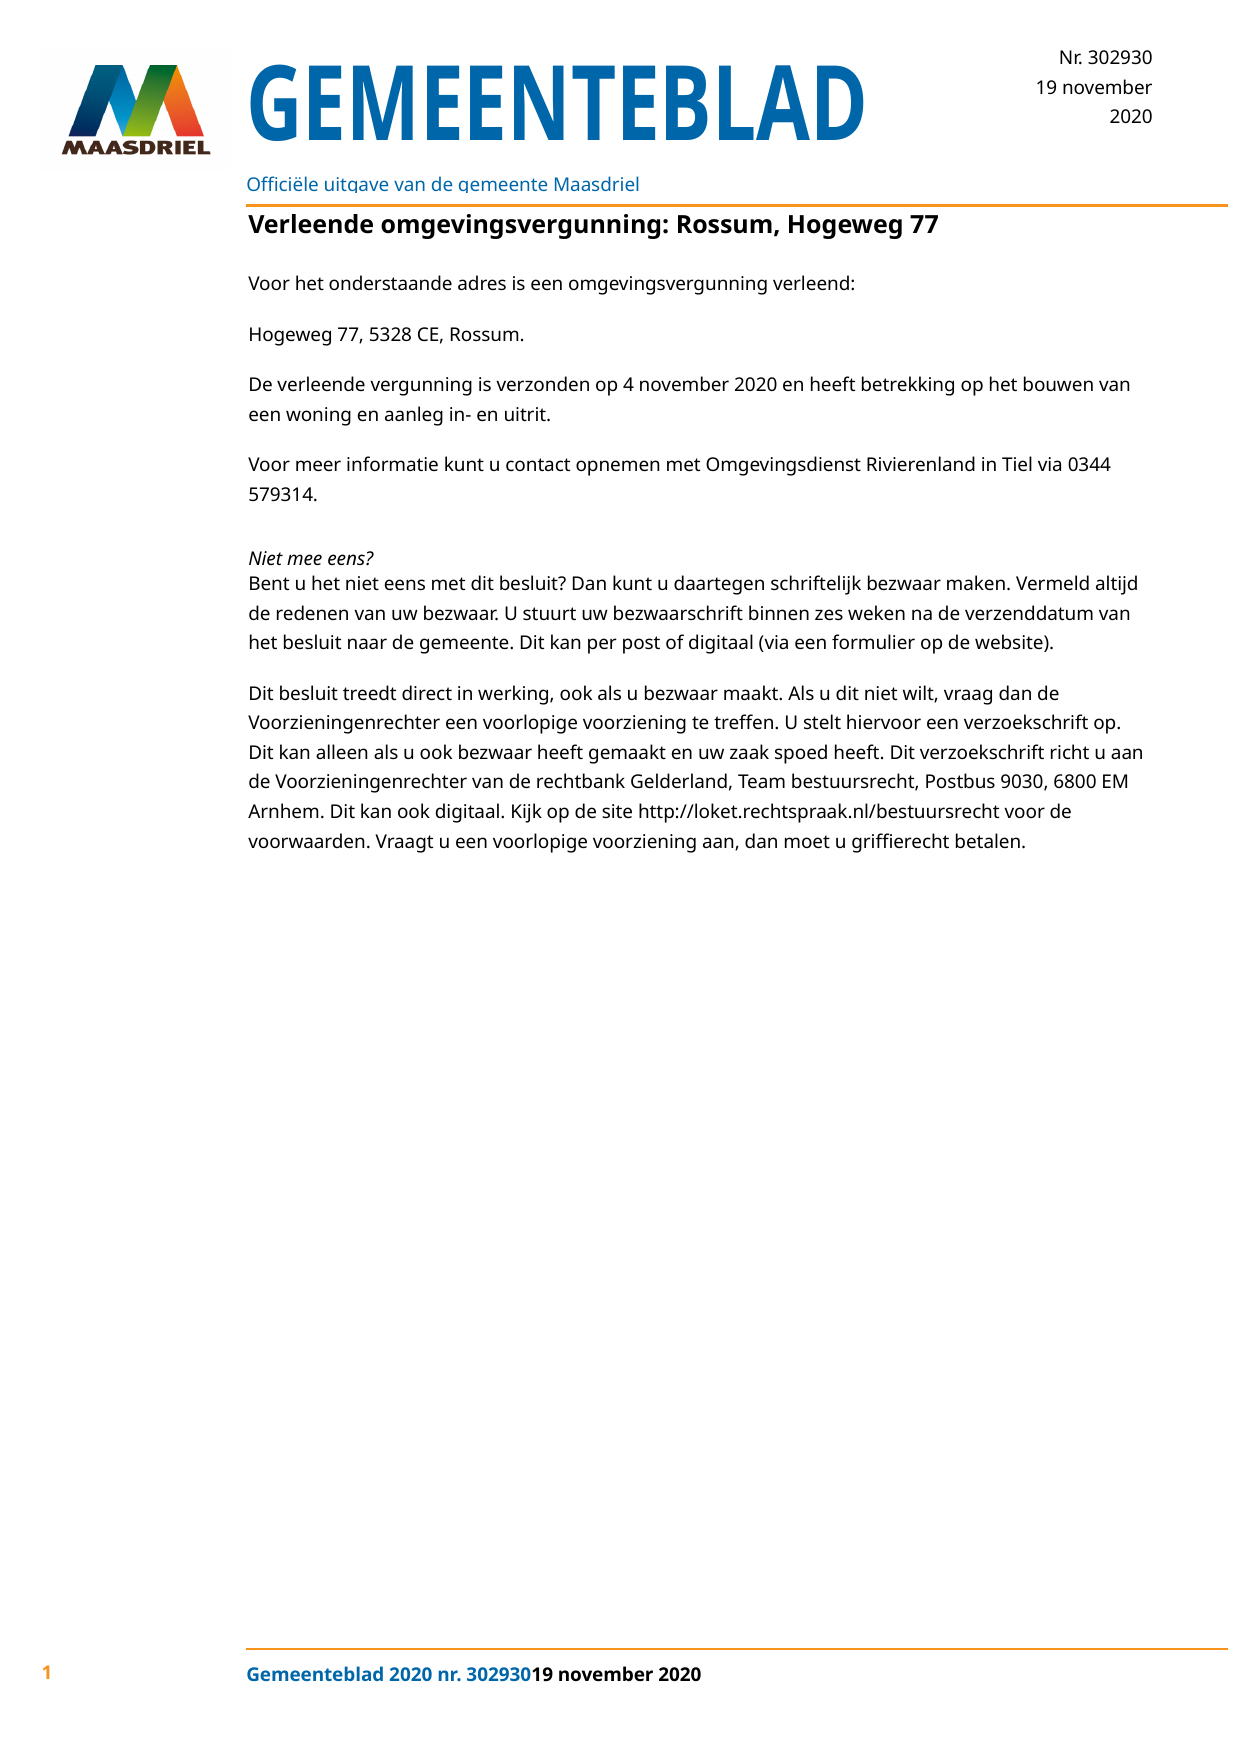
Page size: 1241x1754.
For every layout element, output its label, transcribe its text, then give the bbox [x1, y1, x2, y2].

text Voor meer informatie kunt u contact opnemen met Omgevingsdienst Rivierenland in Tiel via 0344 579314. [248, 451, 1152, 506]
text De verleende vergunning is verzonden op 4 november 2020 en heeft betrekking op het bouwen van een woning en aanleg in- en uitrit. [248, 371, 1152, 426]
picture [41, 47, 231, 172]
text Bent u het niet eens met dit besluit? Dan kunt u daartegen schriftelijk bezwaar maken. Vermeld altijd de redenen van uw bezwaar. U stuurt uw bezwaarschrift binnen zes weken na de verzenddatum van het besluit naar de gemeente. Dit kan per post of digitaal (via een formulier op de website). [248, 570, 1152, 655]
text Verleende omgevingsvergunning: Rossum, Hogeweg 77 [248, 207, 1152, 241]
text Niet mee eens? [248, 545, 1152, 570]
text Voor het onderstaande adres is een omgevingsvergunning verleend: [248, 270, 1152, 296]
text Dit besluit treedt direct in werking, ook als u bezwaar maakt. Als u dit niet wilt, vraag dan de Voorzieningenrechter een voorlopige voorziening te treffen. U stelt hiervoor een verzoekschrift op. Dit kan alleen als u ook bezwaar heeft gemaakt en uw zaak spoed heeft. Dit verzoekschrift richt u aan de Voorzieningenrechter van de rechtbank Gelderland, Team bestuursrecht, Postbus 9030, 6800 EM Arnhem. Dit kan ook digitaal. Kijk op de site http://loket.rechtspraak.nl/bestuursrecht voor de voorwaarden. Vraagt u een voorlopige voorziening aan, dan moet u griffierecht betalen. [248, 680, 1152, 854]
text Hogeweg 77, 5328 CE, Rossum. [248, 321, 1152, 346]
